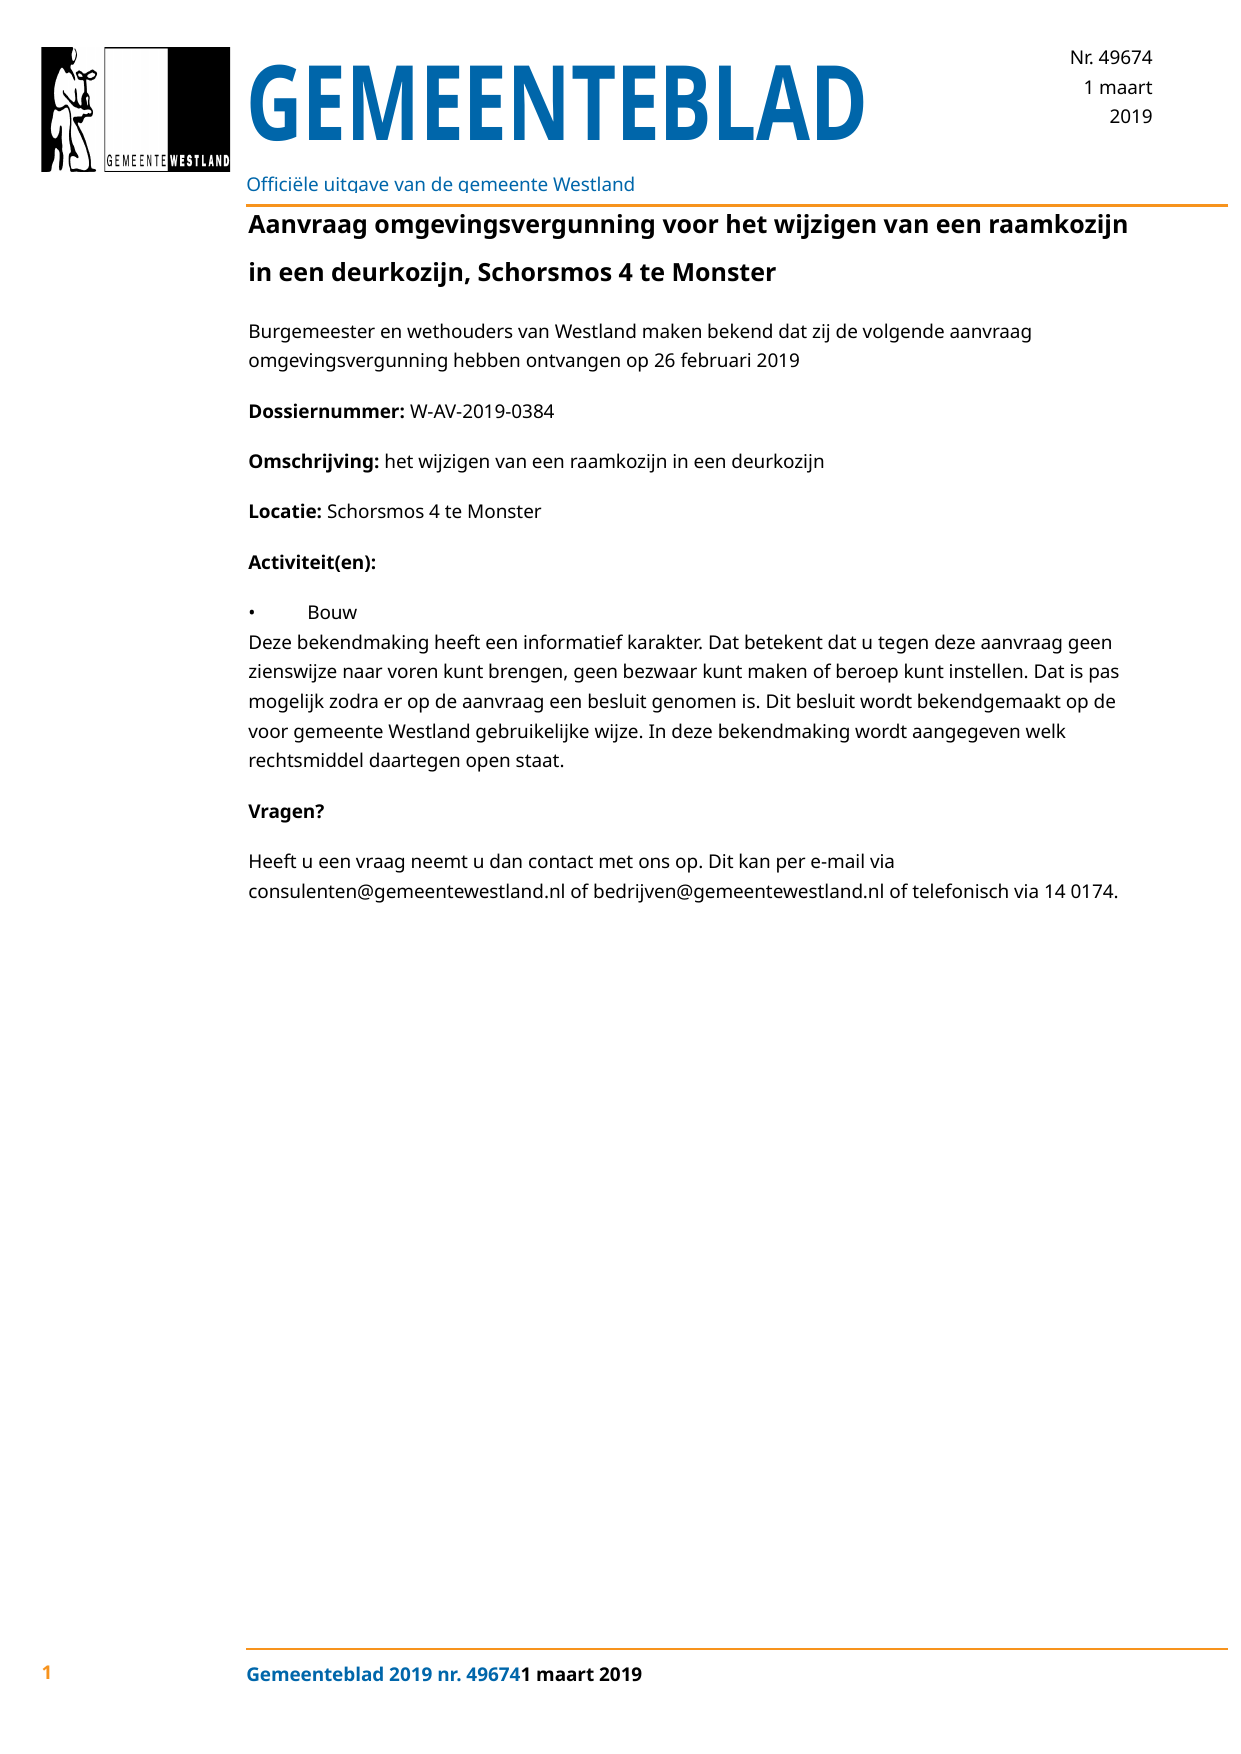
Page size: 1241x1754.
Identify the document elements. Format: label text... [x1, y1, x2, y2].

picture [41, 47, 231, 172]
text Aanvraag omgevingsvergunning voor het wijzigen van een raamkozijn in een deurkozijn, Schorsmos 4 te Monster [248, 207, 1152, 288]
text Locatie: Schorsmos 4 te Monster [248, 499, 1152, 524]
text Activiteit(en): [248, 549, 1152, 575]
list Bouw [248, 599, 1152, 625]
text Burgemeester en wethouders van Westland maken bekend dat zij de volgende aanvraag omgevingsvergunning hebben ontvangen op 26 februari 2019 [248, 318, 1152, 373]
text Omschrijving: het wijzigen van een raamkozijn in een deurkozijn [248, 448, 1152, 474]
text Heeft u een vraag neemt u dan contact met ons op. Dit kan per e-mail via consulenten@gemeentewestland.nl of bedrijven@gemeentewestland.nl of telefonisch via 14 0174. [248, 848, 1152, 904]
text Dossiernummer: W-AV-2019-0384 [248, 398, 1152, 424]
text Deze bekendmaking heeft een informatief karakter. Dat betekent dat u tegen deze aanvraag geen zienswijze naar voren kunt brengen, geen bezwaar kunt maken of beroep kunt instellen. Dat is pas mogelijk zodra er op de aanvraag een besluit genomen is. Dit besluit wordt bekendgemaakt op de voor gemeente Westland gebruikelijke wijze. In deze bekendmaking wordt aangegeven welk rechtsmiddel daartegen open staat. [248, 629, 1152, 773]
text Vragen? [248, 798, 1152, 824]
